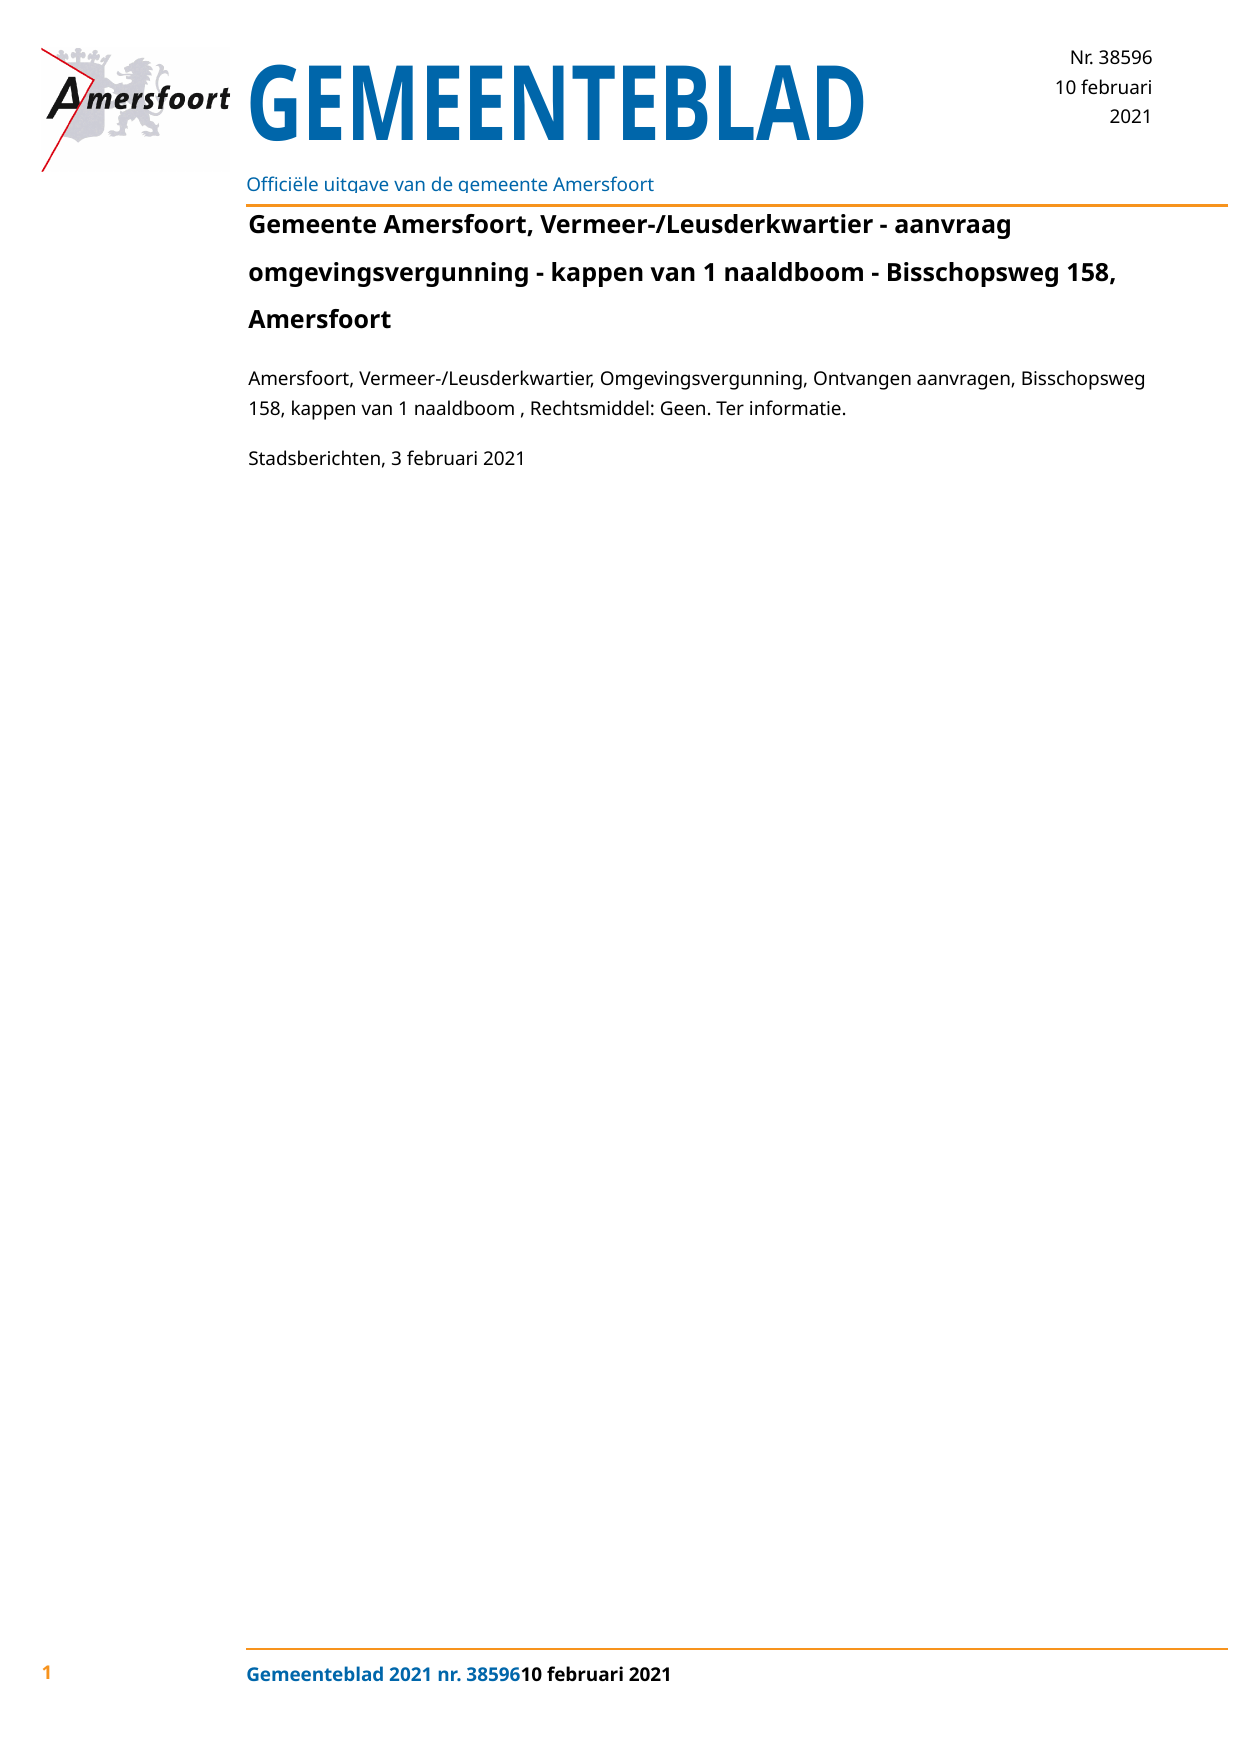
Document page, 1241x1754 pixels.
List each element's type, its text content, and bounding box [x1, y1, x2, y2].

picture [41, 47, 231, 172]
text Stadsberichten, 3 februari 2021 [248, 446, 1152, 471]
text Amersfoort, Vermeer-/Leusderkwartier, Omgevingsvergunning, Ontvangen aanvragen, Bisschopsweg 158, kappen van 1 naaldboom , Rechtsmiddel: Geen. Ter informatie. [248, 366, 1152, 421]
text Gemeente Amersfoort, Vermeer-/Leusderkwartier - aanvraag omgevingsvergunning - kappen van 1 naaldboom - Bisschopsweg 158, Amersfoort [248, 207, 1152, 336]
